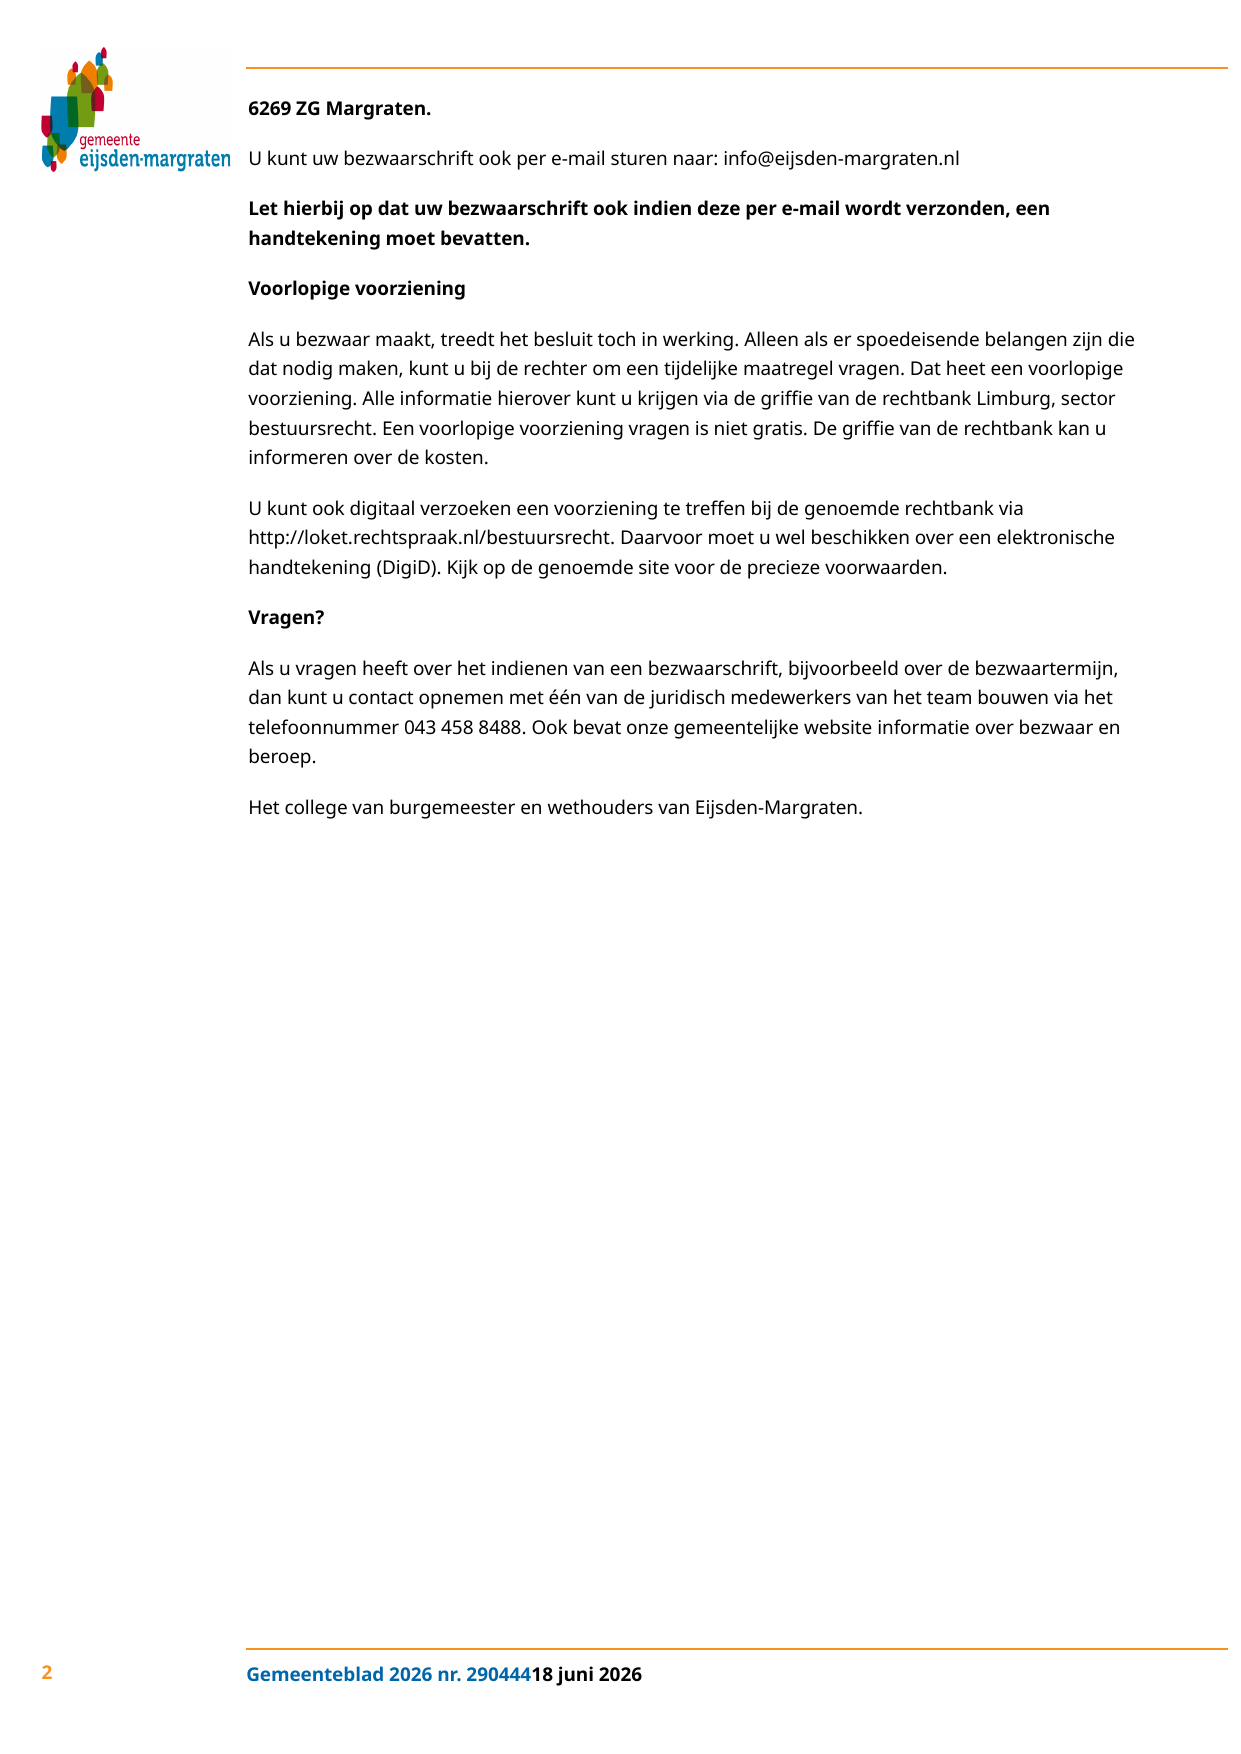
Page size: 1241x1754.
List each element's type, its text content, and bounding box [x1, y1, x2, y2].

text U kunt uw bezwaarschrift ook per e-mail sturen naar: info@eijsden-margraten.nl [248, 145, 1152, 171]
text Als u bezwaar maakt, treedt het besluit toch in werking. Alleen als er spoedeisende belangen zijn die dat nodig maken, kunt u bij de rechter om een tijdelijke maatregel vragen. Dat heet een voorlopige voorziening. Alle informatie hierover kunt u krijgen via de griffie van de rechtbank Limburg, sector bestuursrecht. Een voorlopige voorziening vragen is niet gratis. De griffie van de rechtbank kan u informeren over de kosten. [248, 326, 1152, 470]
text Als u vragen heeft over het indienen van een bezwaarschrift, bijvoorbeeld over de bezwaartermijn, dan kunt u contact opnemen met één van de juridisch medewerkers van het team bouwen via het telefoonnummer 043 458 8488. Ook bevat onze gemeentelijke website informatie over bezwaar en beroep. [248, 655, 1152, 769]
picture [41, 47, 231, 172]
text Het college van burgemeester en wethouders van Eijsden-Margraten. [248, 794, 1152, 820]
text Let hierbij op dat uw bezwaarschrift ook indien deze per e-mail wordt verzonden, een handtekening moet bevatten. [248, 196, 1152, 251]
text Vragen? [248, 604, 1152, 630]
text U kunt ook digitaal verzoeken een voorziening te treffen bij de genoemde rechtbank via http://loket.rechtspraak.nl/bestuursrecht. Daarvoor moet u wel beschikken over een elektronische handtekening (DigiD). Kijk op de genoemde site voor de precieze voorwaarden. [248, 495, 1152, 580]
text 6269 ZG Margraten. [248, 95, 1152, 121]
text Voorlopige voorziening [248, 276, 1152, 301]
